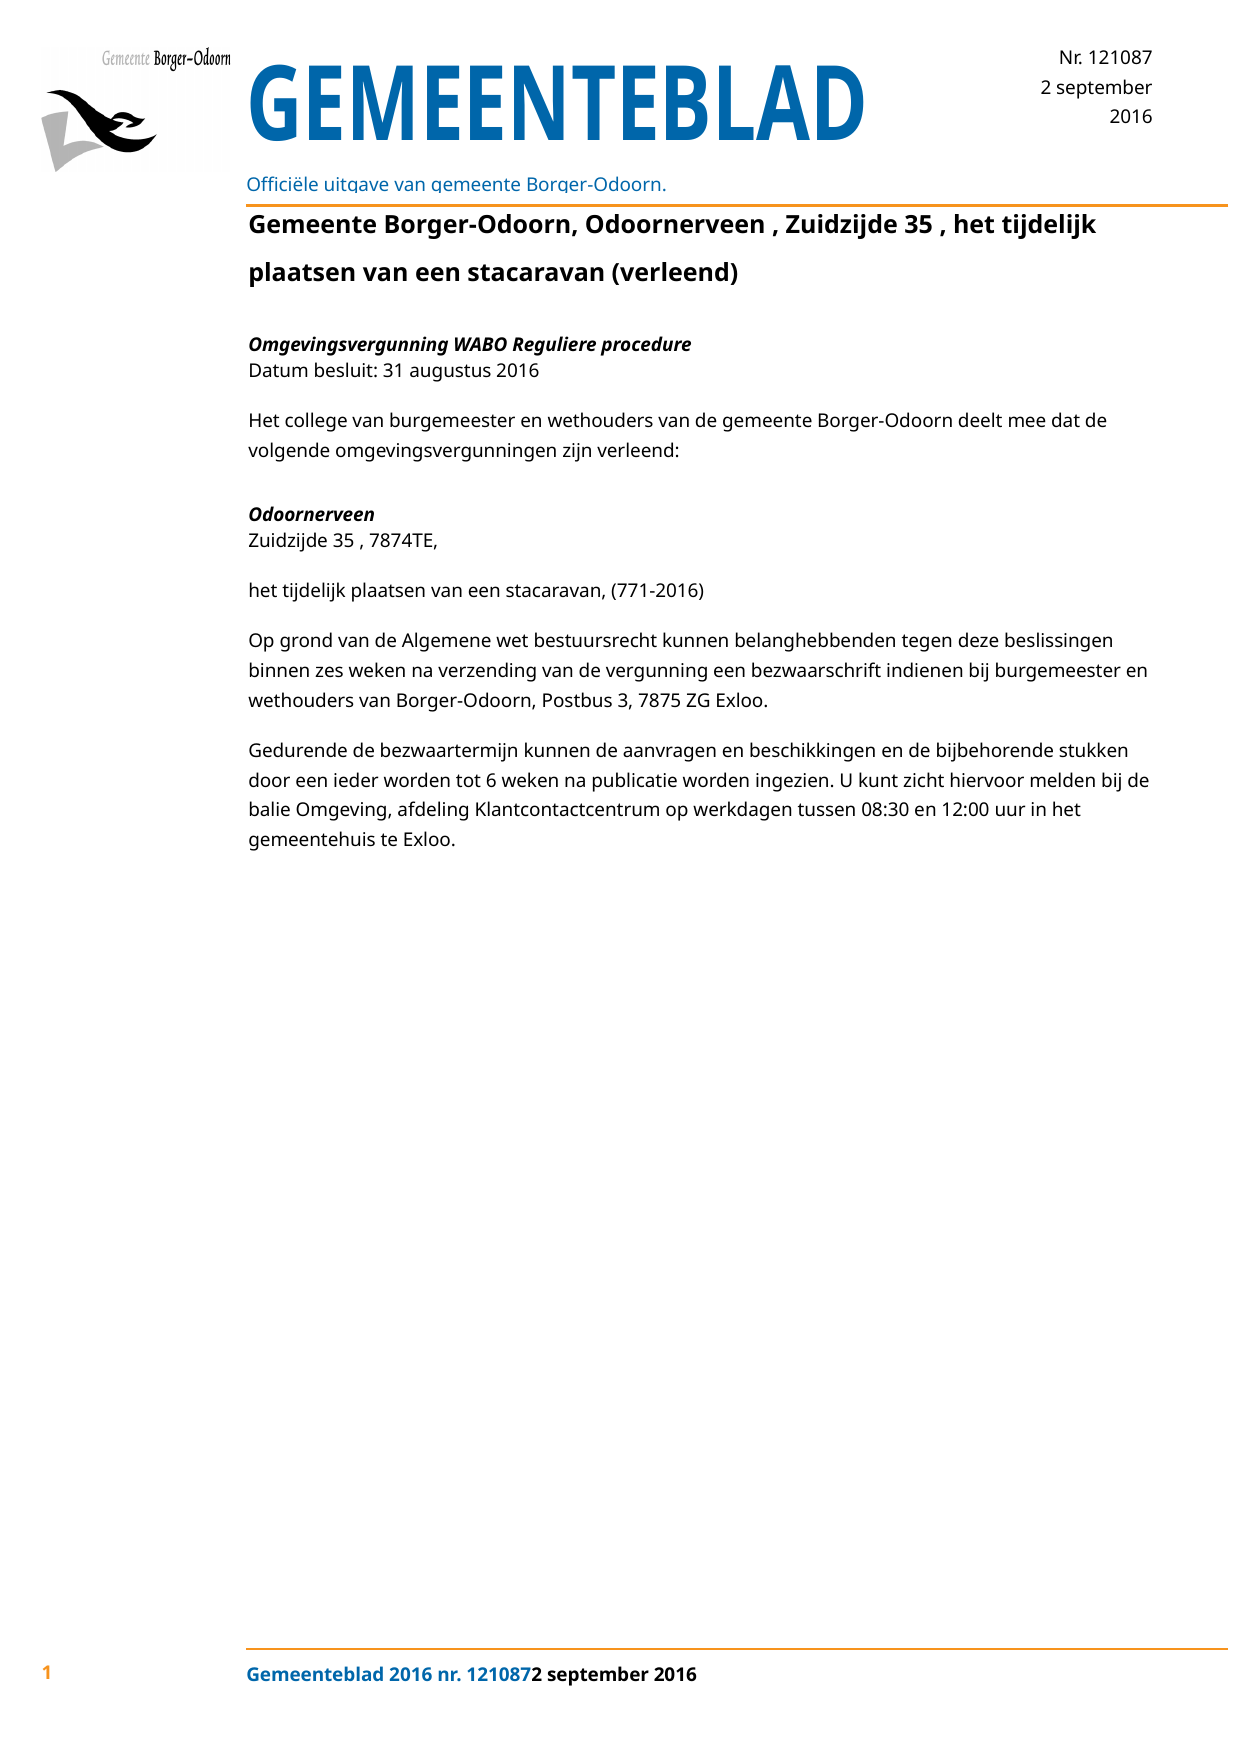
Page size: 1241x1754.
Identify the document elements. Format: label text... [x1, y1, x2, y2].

text het tijdelijk plaatsen van een stacaravan, (771-2016) [248, 577, 1152, 603]
text Gemeente Borger-Odoorn, Odoornerveen , Zuidzijde 35 , het tijdelijk plaatsen van een stacaravan (verleend) [248, 207, 1152, 288]
text Zuidzijde 35 , 7874TE, [248, 527, 1152, 553]
text Op grond van de Algemene wet bestuursrecht kunnen belanghebbenden tegen deze beslissingen binnen zes weken na verzending van de vergunning een bezwaarschrift indienen bij burgemeester en wethouders van Borger-Odoorn, Postbus 3, 7875 ZG Exloo. [248, 628, 1152, 713]
text Datum besluit: 31 augustus 2016 [248, 357, 1152, 383]
text Het college van burgemeester en wethouders van de gemeente Borger-Odoorn deelt mee dat de volgende omgevingsvergunningen zijn verleend: [248, 408, 1152, 463]
text Odoornerveen [248, 501, 1152, 527]
picture [41, 47, 231, 172]
text Gedurende de bezwaartermijn kunnen de aanvragen en beschikkingen en de bijbehorende stukken door een ieder worden tot 6 weken na publicatie worden ingezien. U kunt zicht hiervoor melden bij de balie Omgeving, afdeling Klantcontactcentrum op werkdagen tussen 08:30 en 12:00 uur in het gemeentehuis te Exloo. [248, 737, 1152, 852]
text Omgevingsvergunning WABO Reguliere procedure [248, 331, 1152, 357]
